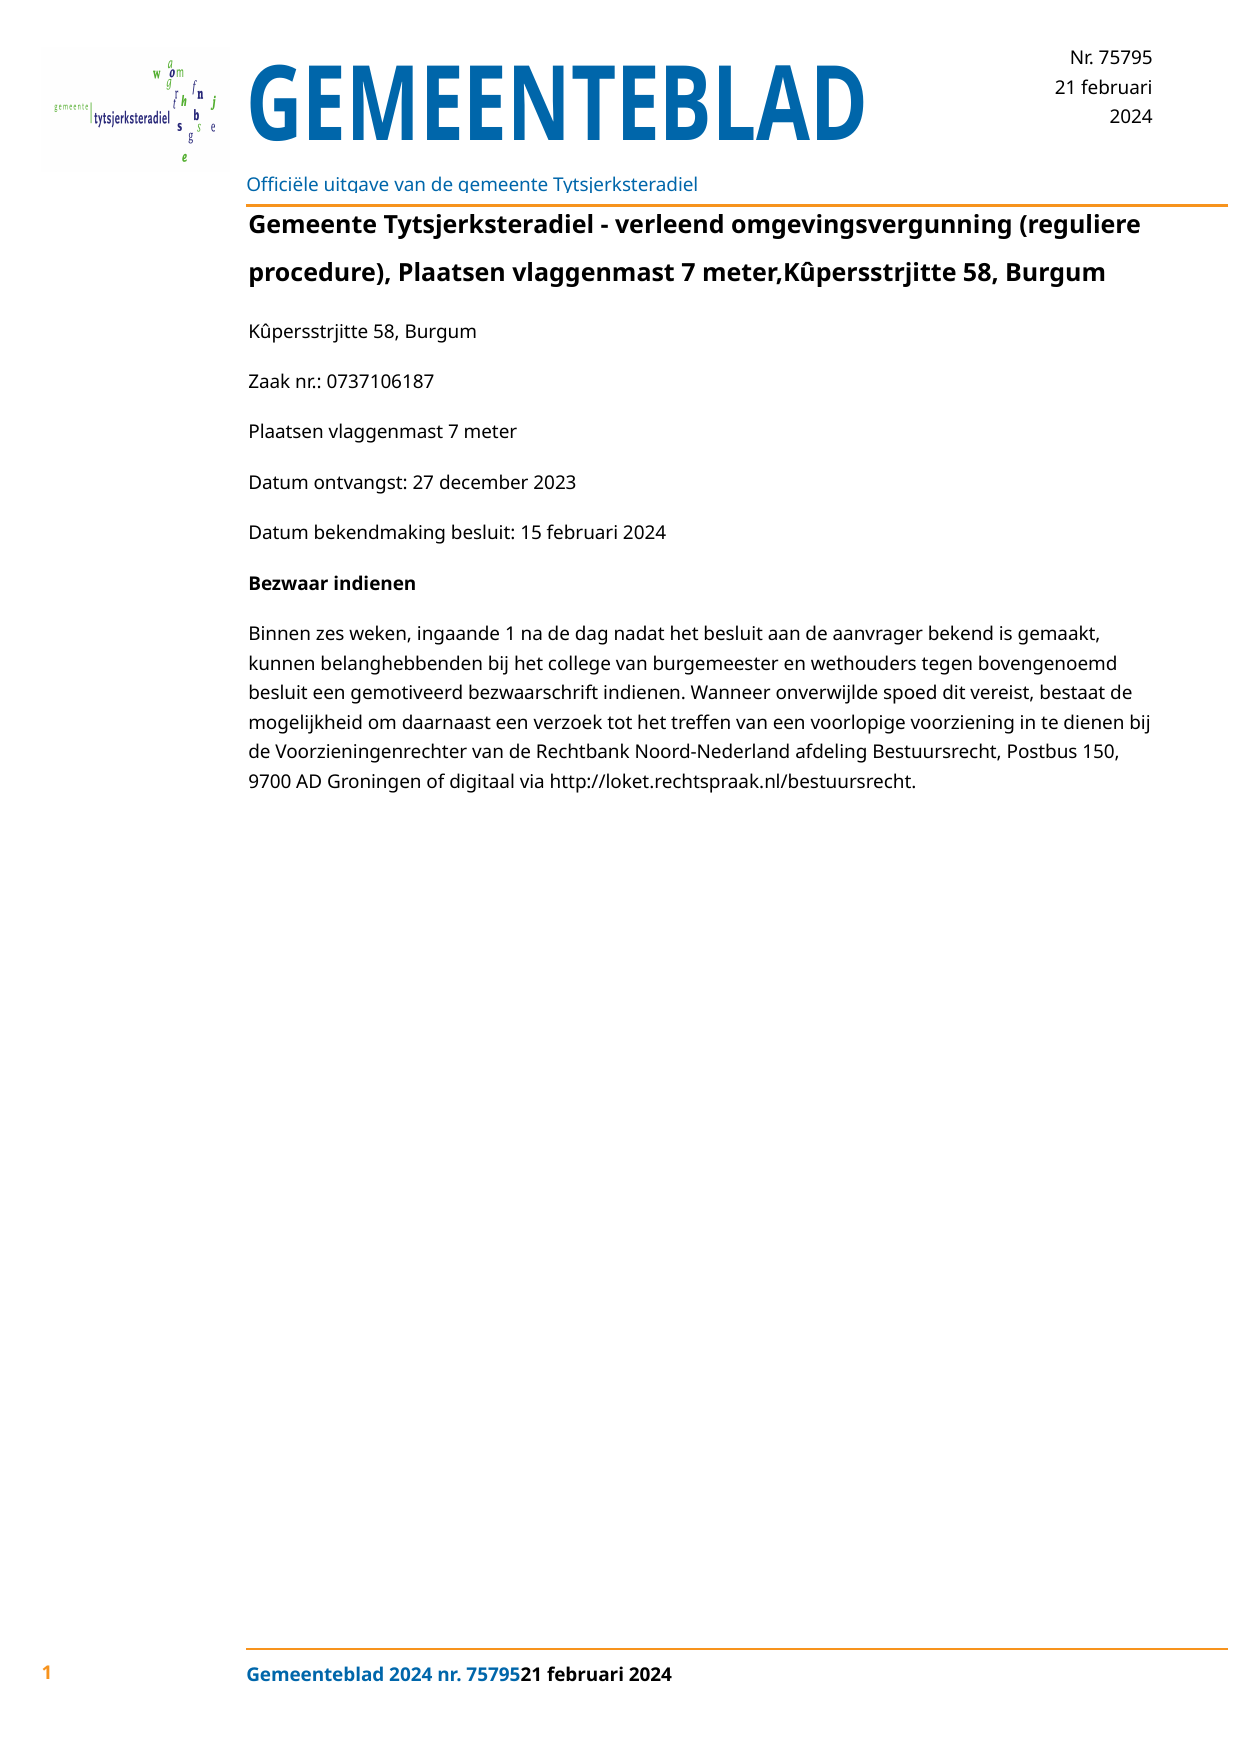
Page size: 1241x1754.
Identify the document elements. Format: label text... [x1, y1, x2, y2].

text Datum ontvangst: 27 december 2023 [248, 469, 1152, 495]
text Binnen zes weken, ingaande 1 na de dag nadat het besluit aan de aanvrager bekend is gemaakt, kunnen belanghebbenden bij het college van burgemeester en wethouders tegen bovengenoemd besluit een gemotiveerd bezwaarschrift indienen. Wanneer onverwijlde spoed dit vereist, bestaat de mogelijkheid om daarnaast een verzoek tot het treffen van een voorlopige voorziening in te dienen bij de Voorzieningenrechter van de Rechtbank Noord-Nederland afdeling Bestuursrecht, Postbus 150, 9700 AD Groningen of digitaal via http://loket.rechtspraak.nl/bestuursrecht. [248, 620, 1152, 794]
picture [41, 47, 231, 172]
text Datum bekendmaking besluit: 15 februari 2024 [248, 519, 1152, 545]
text Bezwaar indienen [248, 570, 1152, 596]
text Plaatsen vlaggenmast 7 meter [248, 419, 1152, 444]
text Zaak nr.: 0737106187 [248, 368, 1152, 394]
text Gemeente Tytsjerksteradiel - verleend omgevingsvergunning (reguliere procedure), Plaatsen vlaggenmast 7 meter,Kûpersstrjitte 58, Burgum [248, 207, 1152, 288]
text Kûpersstrjitte 58, Burgum [248, 318, 1152, 344]
